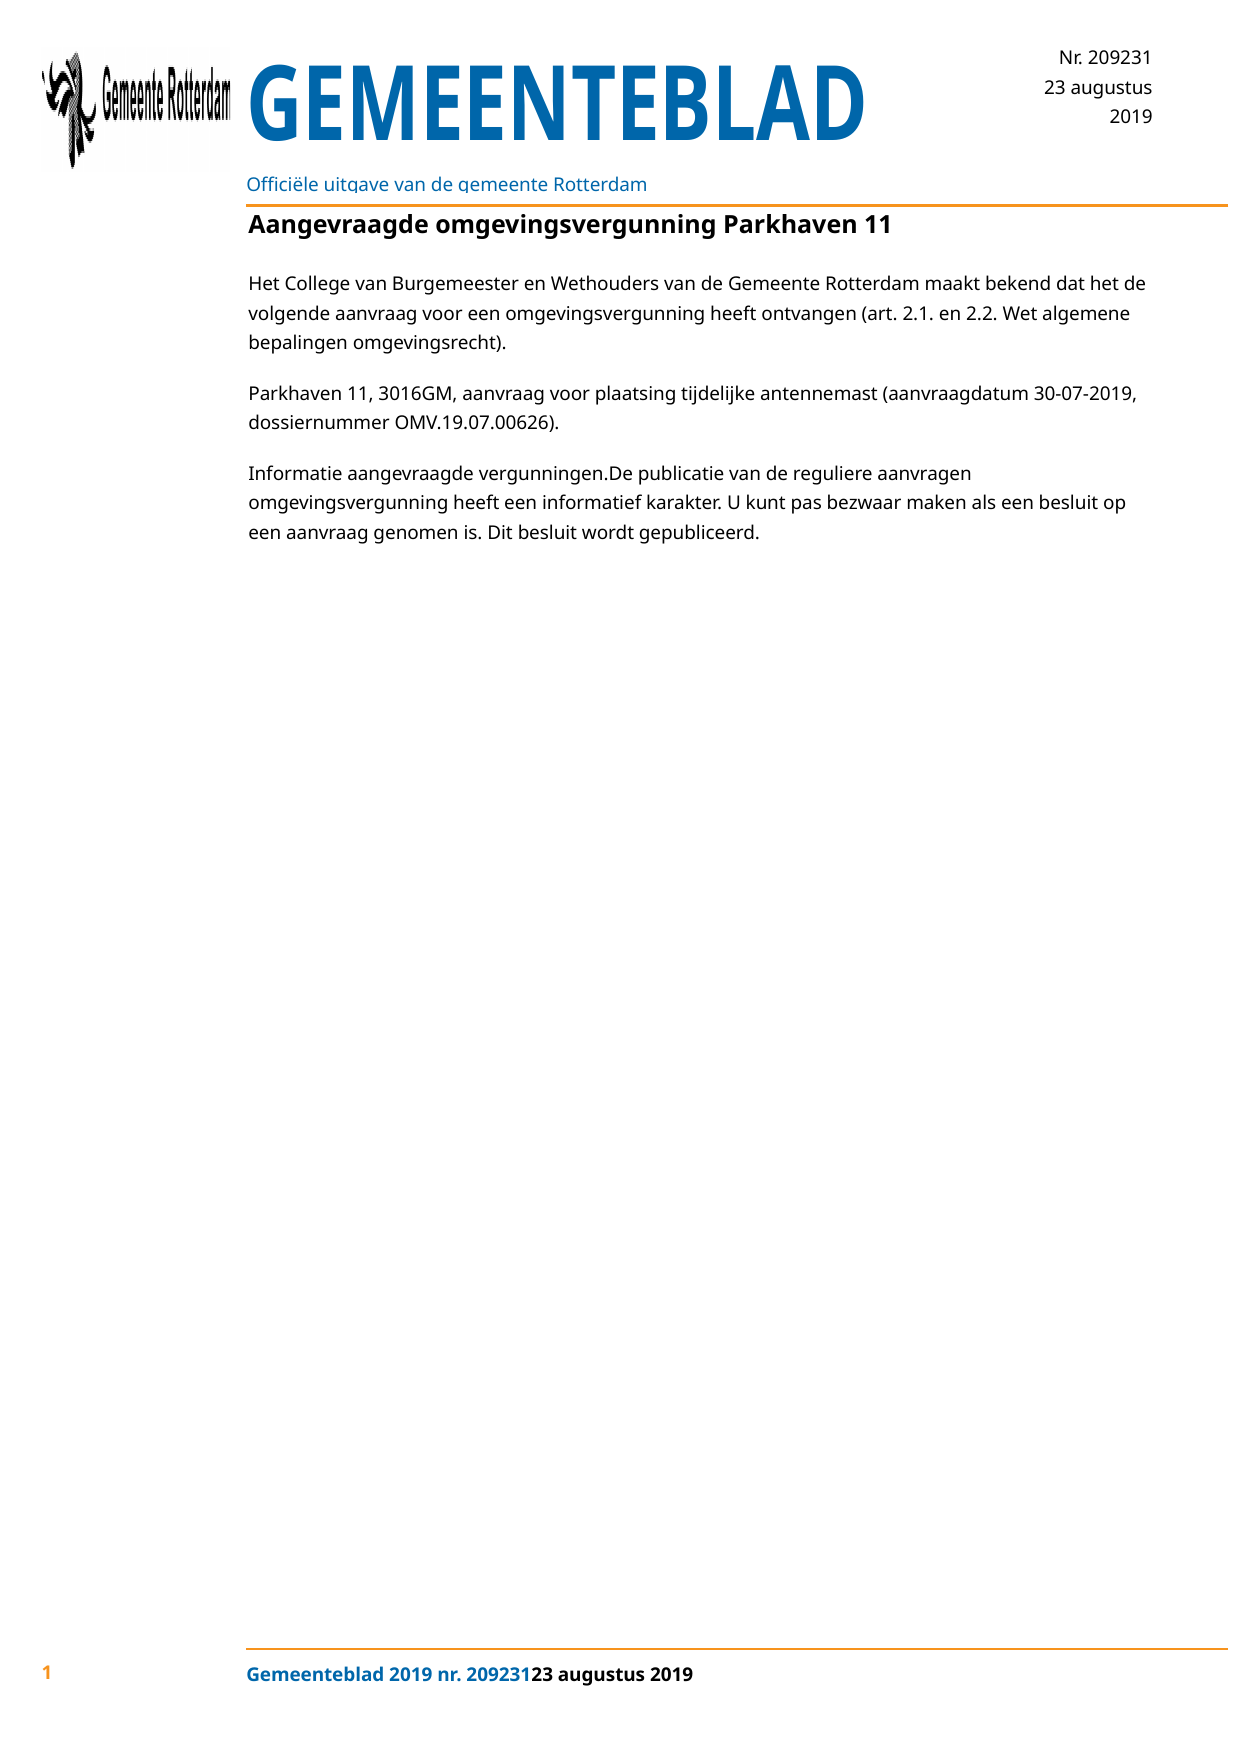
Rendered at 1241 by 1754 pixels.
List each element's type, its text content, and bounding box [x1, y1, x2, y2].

text Het College van Burgemeester en Wethouders van de Gemeente Rotterdam maakt bekend dat het de volgende aanvraag voor een omgevingsvergunning heeft ontvangen (art. 2.1. en 2.2. Wet algemene bepalingen omgevingsrecht). [248, 270, 1152, 355]
picture [41, 47, 231, 172]
text Aangevraagde omgevingsvergunning Parkhaven 11 [248, 207, 1152, 241]
text Parkhaven 11, 3016GM, aanvraag voor plaatsing tijdelijke antennemast (aanvraagdatum 30-07-2019, dossiernummer OMV.19.07.00626). [248, 380, 1152, 435]
text Informatie aangevraagde vergunningen.De publicatie van de reguliere aanvragen omgevingsvergunning heeft een informatief karakter. U kunt pas bezwaar maken als een besluit op een aanvraag genomen is. Dit besluit wordt gepubliceerd. [248, 460, 1152, 545]
